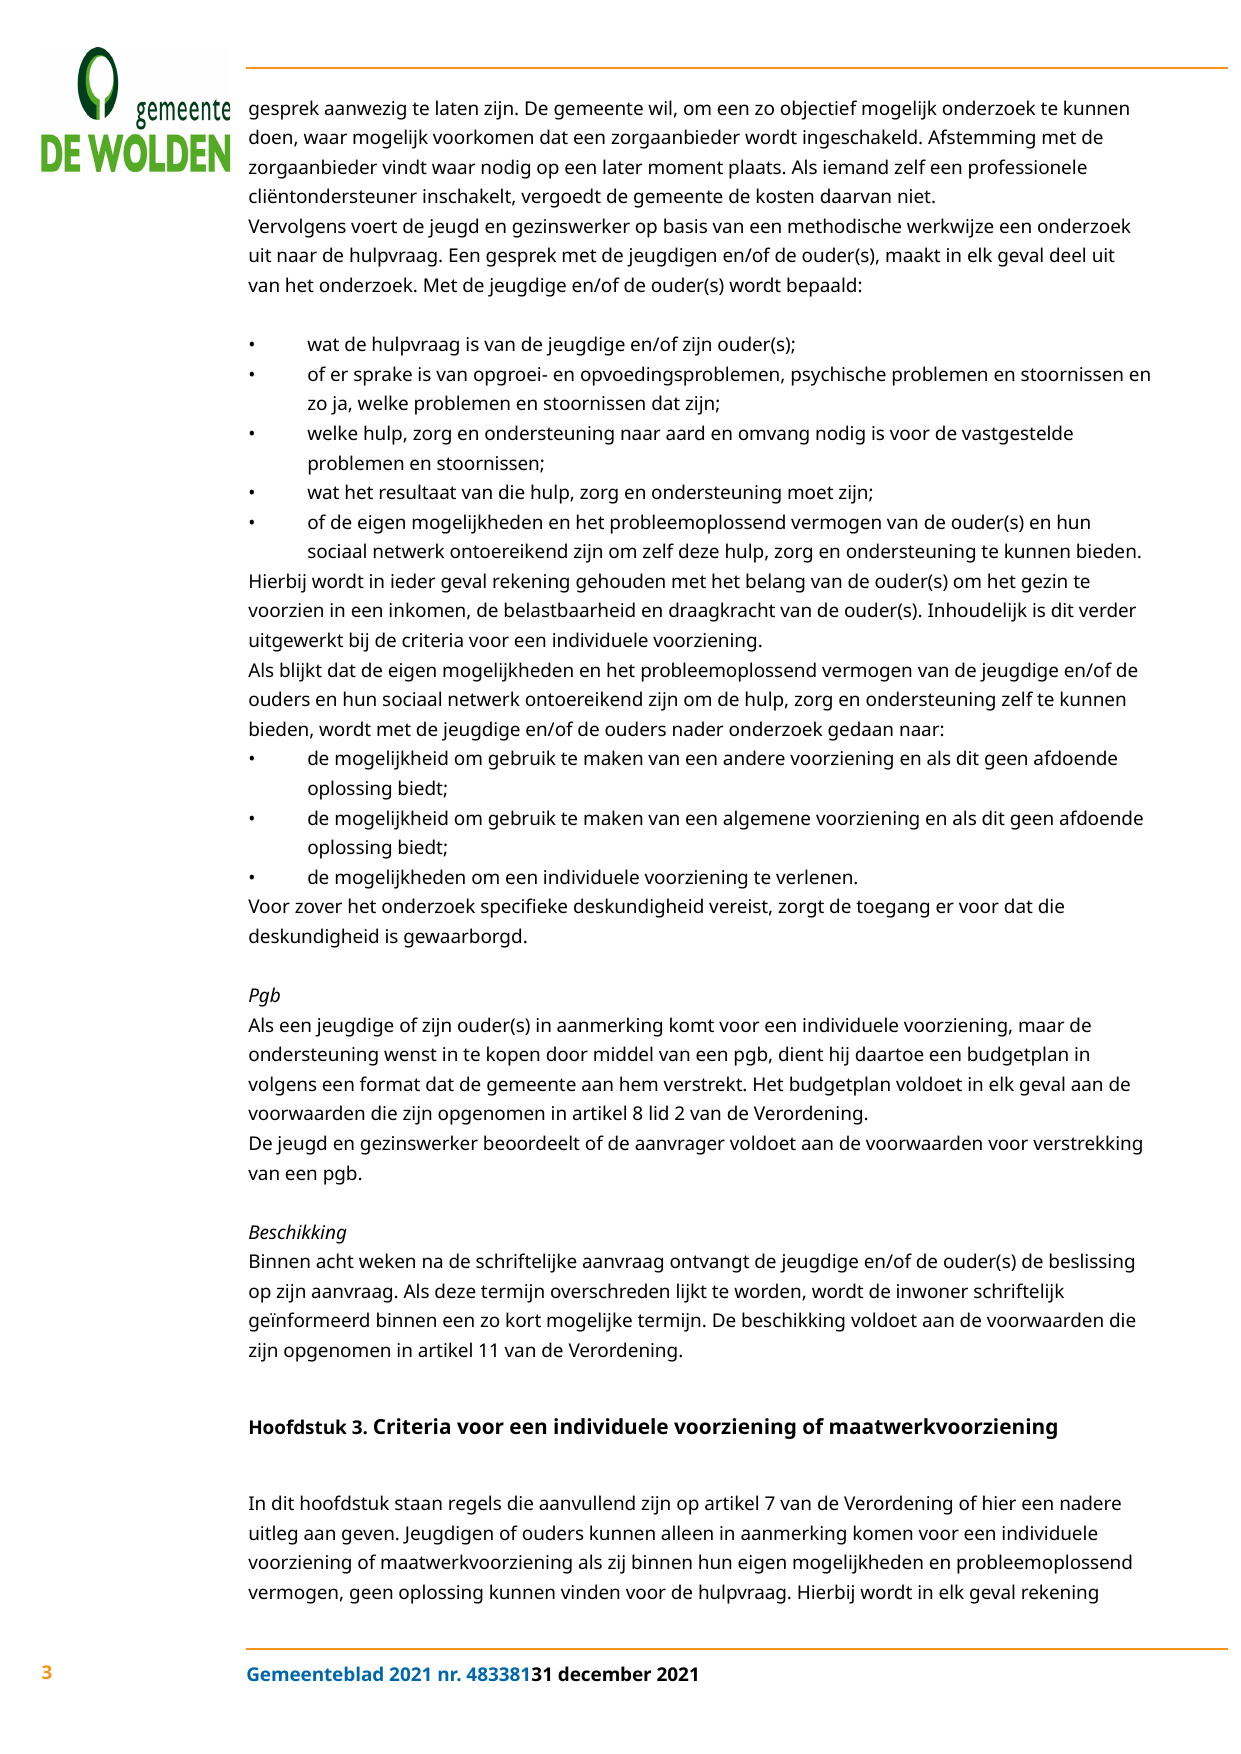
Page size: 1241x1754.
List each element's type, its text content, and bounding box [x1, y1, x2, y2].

text Vervolgens voert de jeugd en gezinswerker op basis van een methodische werkwijze een onderzoek uit naar de hulpvraag. Een gesprek met de jeugdigen en/of de ouder(s), maakt in elk geval deel uit van het onderzoek. Met de jeugdige en/of de ouder(s) wordt bepaald: [248, 213, 1152, 298]
list de mogelijkheden om een individuele voorziening te verlenen. [248, 864, 1152, 890]
text Pgb [248, 982, 1152, 1008]
list de mogelijkheid om gebruik te maken van een algemene voorziening en als dit geen afdoende oplossing biedt; [248, 805, 1152, 860]
text Beschikking [248, 1219, 1152, 1245]
text De jeugd en gezinswerker beoordeelt of de aanvrager voldoet aan de voorwaarden voor verstrekking van een pgb. [248, 1130, 1152, 1186]
text Als een jeugdige of zijn ouder(s) in aanmerking komt voor een individuele voorziening, maar de ondersteuning wenst in te kopen door middel van een pgb, dient hij daartoe een budgetplan in volgens een format dat de gemeente aan hem verstrekt. Het budgetplan voldoet in elk geval aan de voorwaarden die zijn opgenomen in artikel 8 lid 2 van de Verordening. [248, 1012, 1152, 1126]
list wat de hulpvraag is van de jeugdige en/of zijn ouder(s); [248, 331, 1152, 357]
list wat het resultaat van die hulp, zorg en ondersteuning moet zijn; [248, 479, 1152, 505]
picture [41, 47, 231, 172]
text Voor zover het onderzoek specifieke deskundigheid vereist, zorgt de toegang er voor dat die deskundigheid is gewaarborgd. [248, 893, 1152, 949]
text Hoofdstuk 3. Criteria voor een individuele voorziening of maatwerkvoorziening [248, 1412, 1152, 1441]
list de mogelijkheid om gebruik te maken van een andere voorziening en als dit geen afdoende oplossing biedt; [248, 746, 1152, 801]
text Hierbij wordt in ieder geval rekening gehouden met het belang van de ouder(s) om het gezin te voorzien in een inkomen, de belastbaarheid en draagkracht van de ouder(s). Inhoudelijk is dit verder uitgewerkt bij de criteria voor een individuele voorziening. [248, 568, 1152, 653]
text gesprek aanwezig te laten zijn. De gemeente wil, om een zo objectief mogelijk onderzoek te kunnen doen, waar mogelijk voorkomen dat een zorgaanbieder wordt ingeschakeld. Afstemming met de zorgaanbieder vindt waar nodig op een later moment plaats. Als iemand zelf een professionele cliëntondersteuner inschakelt, vergoedt de gemeente de kosten daarvan niet. [248, 95, 1152, 209]
text Als blijkt dat de eigen mogelijkheden en het probleemoplossend vermogen van de jeugdige en/of de ouders en hun sociaal netwerk ontoereikend zijn om de hulp, zorg en ondersteuning zelf te kunnen bieden, wordt met de jeugdige en/of de ouders nader onderzoek gedaan naar: [248, 657, 1152, 742]
list of de eigen mogelijkheden en het probleemoplossend vermogen van de ouder(s) en hun sociaal netwerk ontoereikend zijn om zelf deze hulp, zorg en ondersteuning te kunnen bieden. [248, 509, 1152, 564]
text In dit hoofdstuk staan regels die aanvullend zijn op artikel 7 van de Verordening of hier een nadere uitleg aan geven. Jeugdigen of ouders kunnen alleen in aanmerking komen voor een individuele voorziening of maatwerkvoorziening als zij binnen hun eigen mogelijkheden en probleemoplossend vermogen, geen oplossing kunnen vinden voor de hulpvraag. Hierbij wordt in elk geval rekening [248, 1490, 1152, 1605]
list of er sprake is van opgroei- en opvoedingsproblemen, psychische problemen en stoornissen en zo ja, welke problemen en stoornissen dat zijn; [248, 361, 1152, 416]
list welke hulp, zorg en ondersteuning naar aard en omvang nodig is voor de vastgestelde problemen en stoornissen; [248, 420, 1152, 476]
text Binnen acht weken na de schriftelijke aanvraag ontvangt de jeugdige en/of de ouder(s) de beslissing op zijn aanvraag. Als deze termijn overschreden lijkt te worden, wordt de inwoner schriftelijk geïnformeerd binnen een zo kort mogelijke termijn. De beschikking voldoet aan de voorwaarden die zijn opgenomen in artikel 11 van de Verordening. [248, 1248, 1152, 1363]
